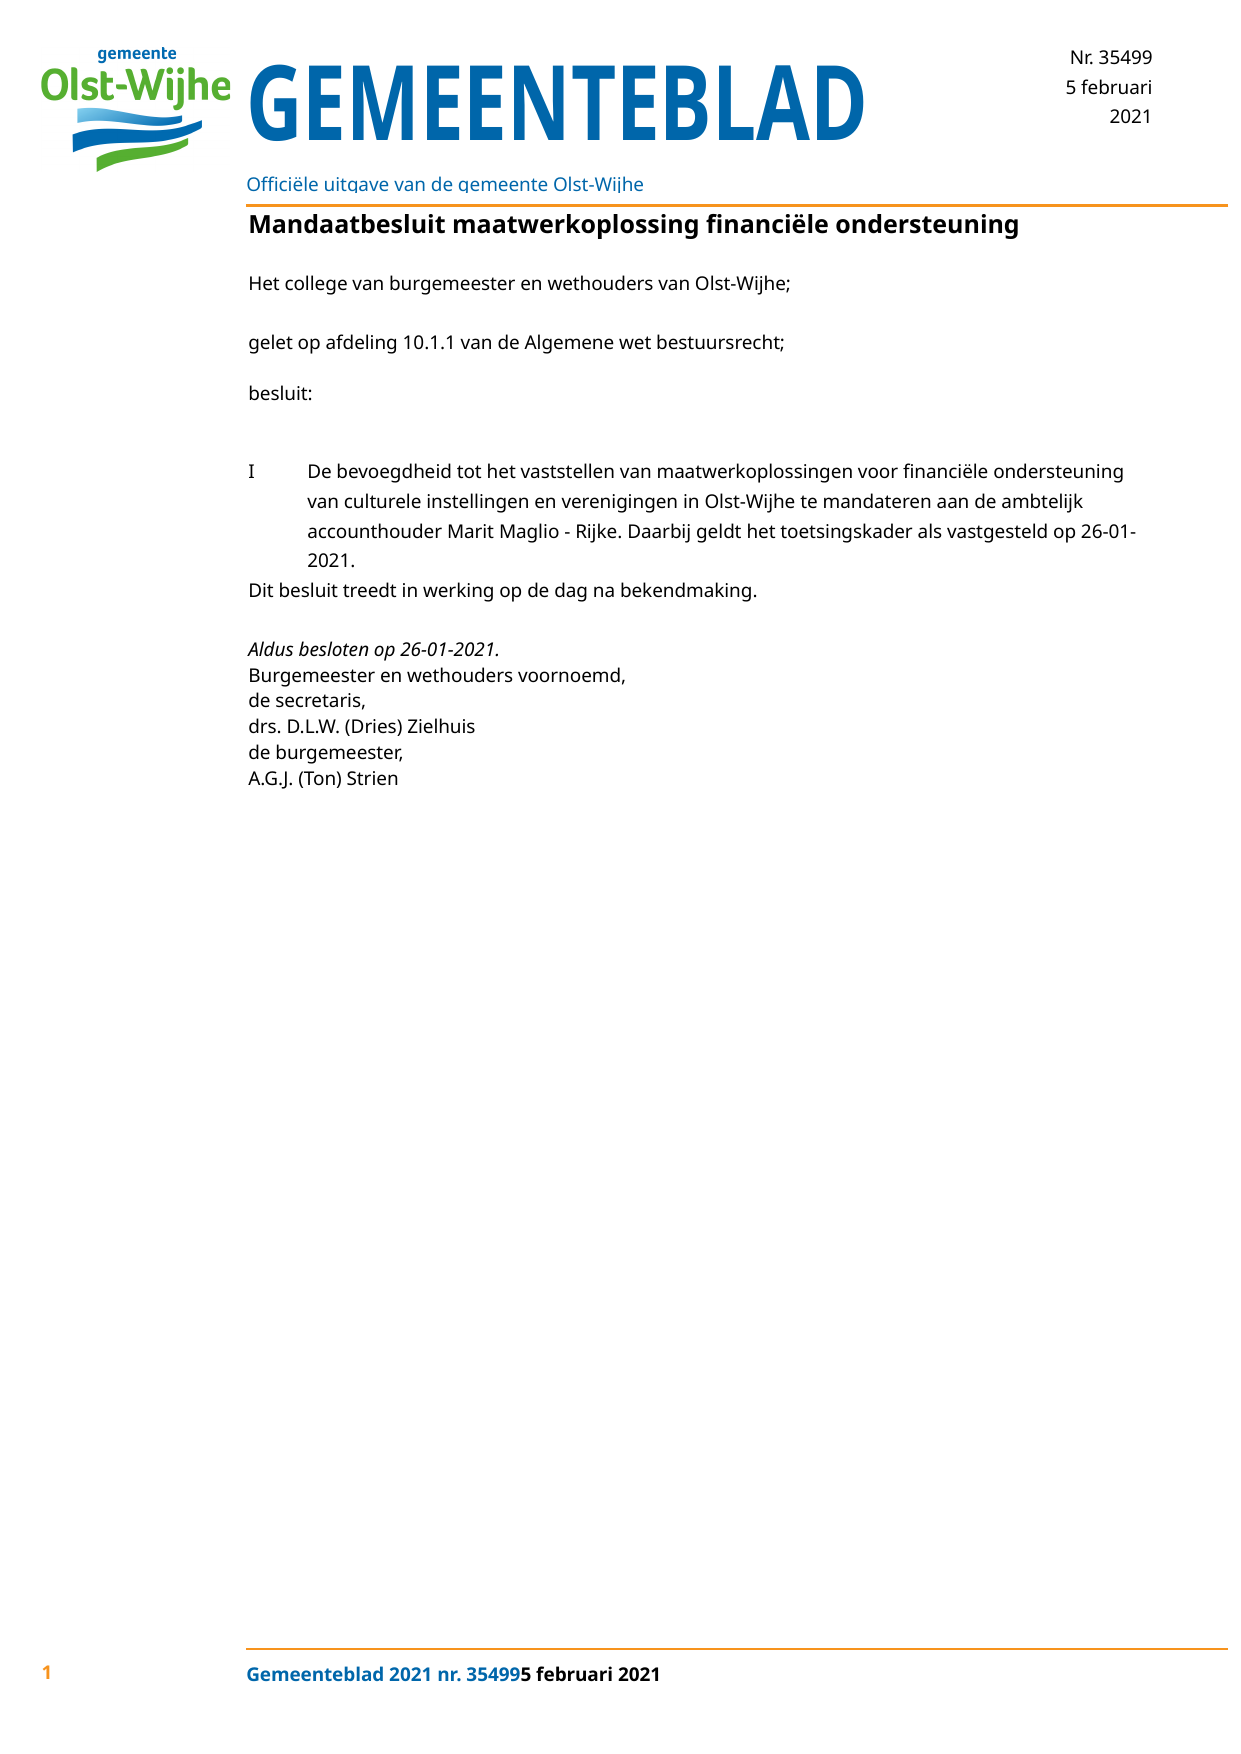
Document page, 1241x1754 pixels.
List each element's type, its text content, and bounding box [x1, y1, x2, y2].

text gelet op afdeling 10.1.1 van de Algemene wet bestuursrecht; [248, 329, 1152, 355]
text Het college van burgemeester en wethouders van Olst-Wijhe; [248, 270, 1152, 296]
text Burgemeester en wethouders voornoemd, [248, 662, 1152, 688]
text A.G.J. (Ton) Strien [248, 765, 1152, 791]
text drs. D.L.W. (Dries) Zielhuis [248, 713, 1152, 739]
text Dit besluit treedt in werking op de dag na bekendmaking. [248, 577, 1152, 603]
text besluit: [248, 380, 1152, 406]
text Mandaatbesluit maatwerkoplossing financiële ondersteuning [248, 207, 1152, 241]
text de secretaris, [248, 688, 1152, 713]
text Aldus besloten op 26-01-2021. [248, 636, 1152, 662]
text de burgemeester, [248, 739, 1152, 765]
picture [41, 47, 231, 172]
list De bevoegdheid tot het vaststellen van maatwerkoplossingen voor financiële ondersteuning van culturele instellingen en verenigingen in Olst-Wijhe te mandateren aan de ambtelijk accounthouder Marit Maglio - Rijke. Daarbij geldt het toetsingskader als vastgesteld op 26-01-2021. [248, 459, 1152, 573]
